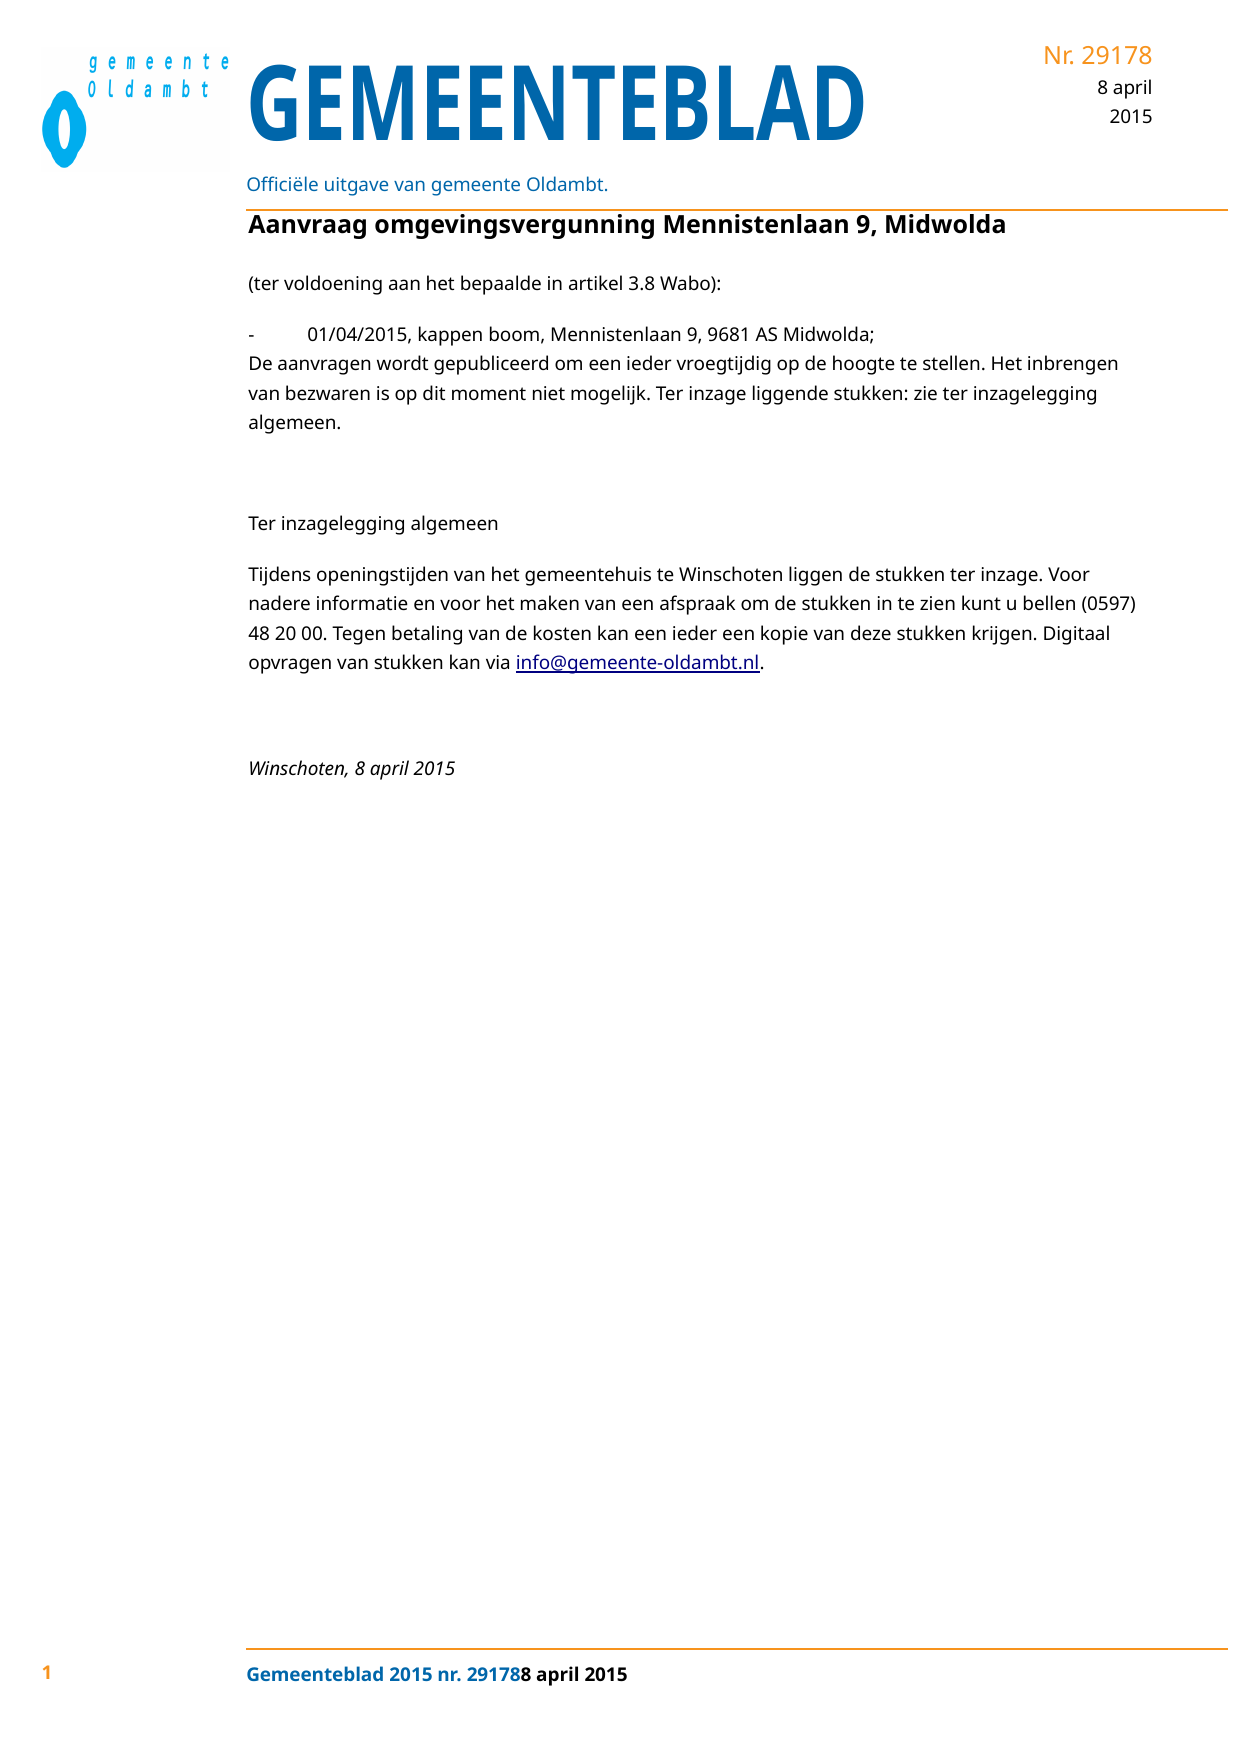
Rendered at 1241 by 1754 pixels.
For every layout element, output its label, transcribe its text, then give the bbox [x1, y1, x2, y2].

text Tijdens openingstijden van het gemeentehuis te Winschoten liggen de stukken ter inzage. Voor nadere informatie en voor het maken van een afspraak om de stukken in te zien kunt u bellen (0597) 48 20 00. Tegen betaling van de kosten kan een ieder een kopie van deze stukken krijgen. Digitaal opvragen van stukken kan via info@gemeente-oldambt.nl. [248, 561, 1152, 675]
text Aanvraag omgevingsvergunning Mennistenlaan 9, Midwolda [248, 211, 1152, 241]
picture [41, 47, 231, 172]
text Winschoten, 8 april 2015 [248, 755, 1152, 781]
text (ter voldoening aan het bepaalde in artikel 3.8 Wabo): [248, 270, 1152, 296]
text Ter inzagelegging algemeen [248, 510, 1152, 536]
text De aanvragen wordt gepubliceerd om een ieder vroegtijdig op de hoogte te stellen. Het inbrengen van bezwaren is op dit moment niet mogelijk. Ter inzage liggende stukken: zie ter inzagelegging algemeen. [248, 350, 1152, 435]
list 01/04/2015, kappen boom, Mennistenlaan 9, 9681 AS Midwolda; [248, 321, 1152, 346]
